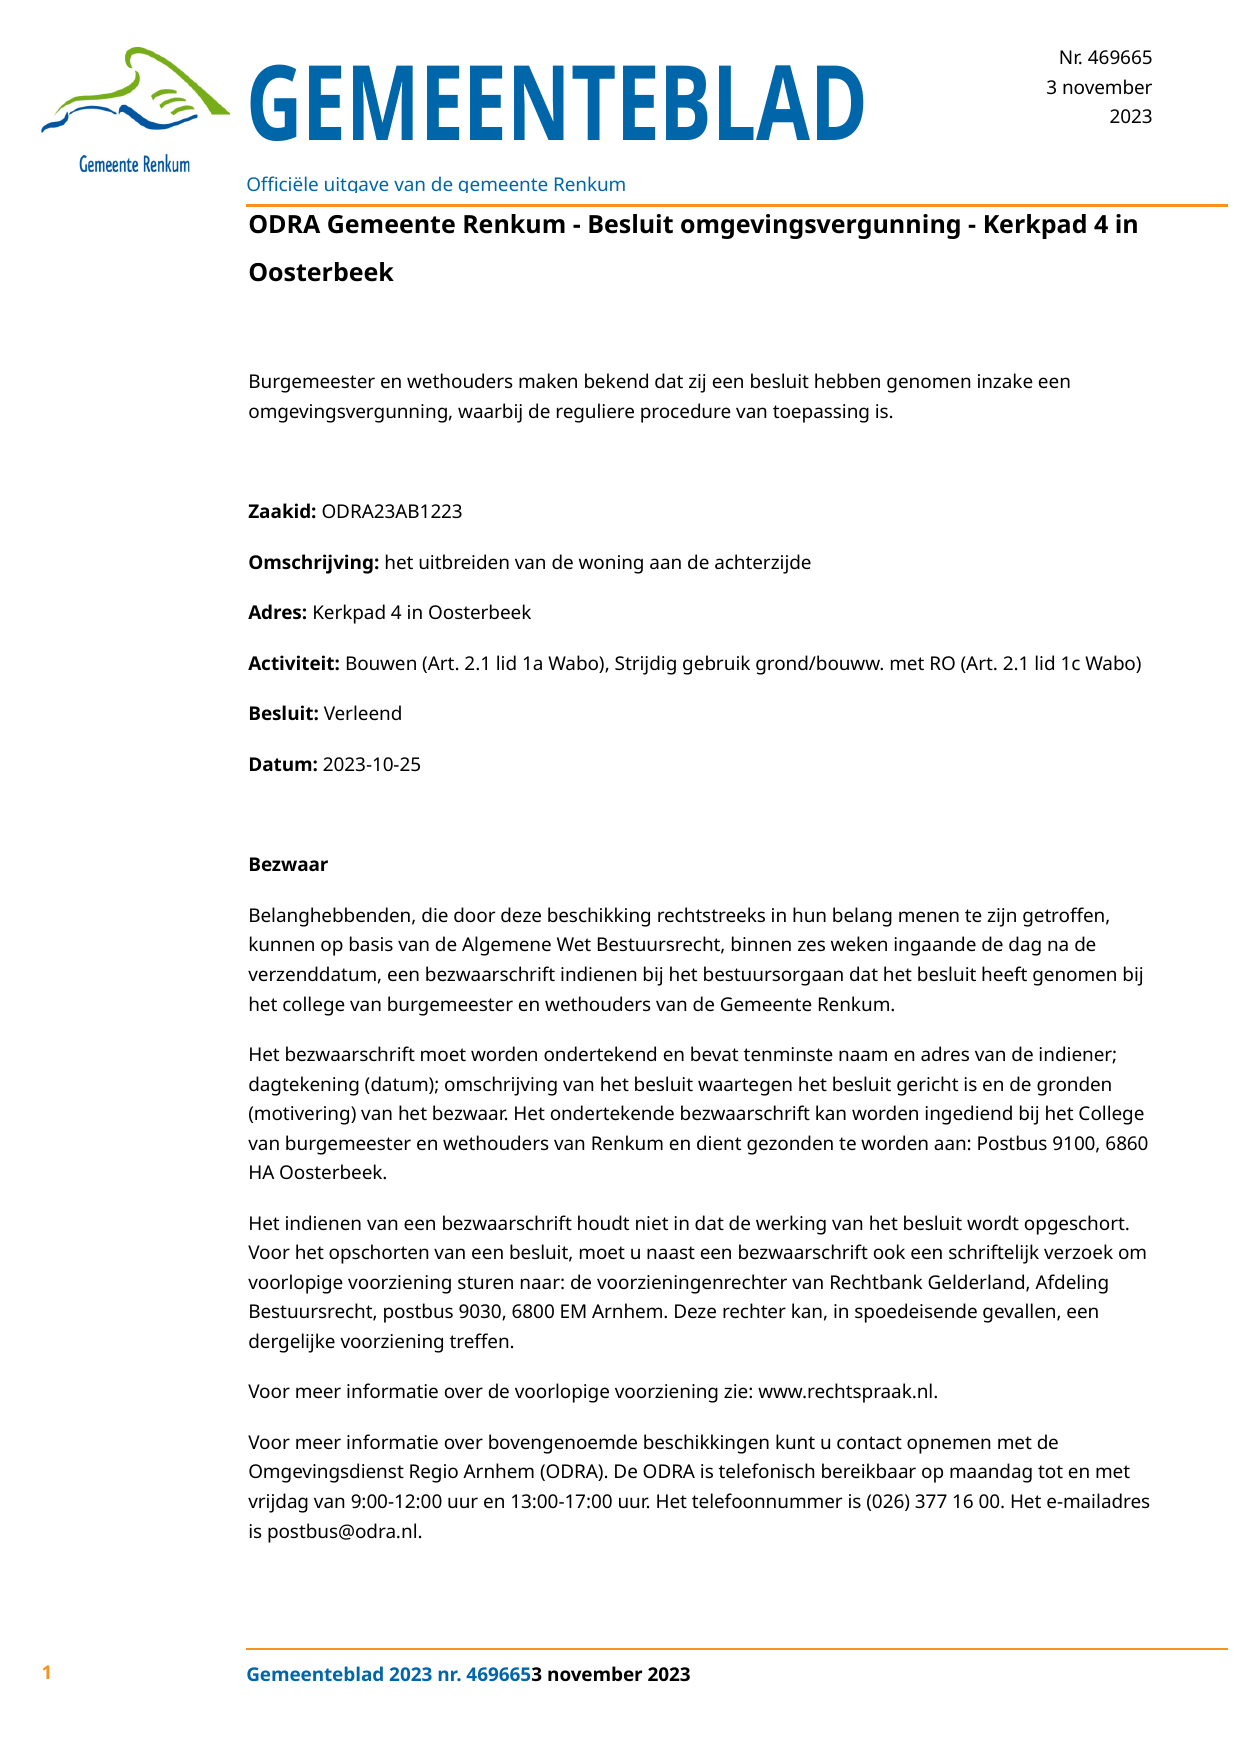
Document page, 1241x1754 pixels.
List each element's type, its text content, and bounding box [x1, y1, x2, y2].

text Activiteit: Bouwen (Art. 2.1 lid 1a Wabo), Strijdig gebruik grond/bouww. met RO (Art. 2.1 lid 1c Wabo) [248, 650, 1152, 676]
text Datum: 2023-10-25 [248, 751, 1152, 777]
text Burgemeester en wethouders maken bekend dat zij een besluit hebben genomen inzake een omgevingsvergunning, waarbij de reguliere procedure van toepassing is. [248, 368, 1152, 424]
text Voor meer informatie over de voorlopige voorziening zie: www.rechtspraak.nl. [248, 1379, 1152, 1404]
text Het indienen van een bezwaarschrift houdt niet in dat de werking van het besluit wordt opgeschort. Voor het opschorten van een besluit, moet u naast een bezwaarschrift ook een schriftelijk verzoek om voorlopige voorziening sturen naar: de voorzieningenrechter van Rechtbank Gelderland, Afdeling Bestuursrecht, postbus 9030, 6800 EM Arnhem. Deze rechter kan, in spoedeisende gevallen, een dergelijke voorziening treffen. [248, 1210, 1152, 1354]
text Belanghebbenden, die door deze beschikking rechtstreeks in hun belang menen te zijn getroffen, kunnen op basis van de Algemene Wet Bestuursrecht, binnen zes weken ingaande de dag na de verzenddatum, een bezwaarschrift indienen bij het bestuursorgaan dat het besluit heeft genomen bij het college van burgemeester en wethouders van de Gemeente Renkum. [248, 902, 1152, 1017]
text ODRA Gemeente Renkum - Besluit omgevingsvergunning - Kerkpad 4 in Oosterbeek [248, 207, 1152, 288]
text Adres: Kerkpad 4 in Oosterbeek [248, 599, 1152, 625]
text Besluit: Verleend [248, 700, 1152, 726]
text Voor meer informatie over bovengenoemde beschikkingen kunt u contact opnemen met de Omgevingsdienst Regio Arnhem (ODRA). De ODRA is telefonisch bereikbaar op maandag tot en met vrijdag van 9:00-12:00 uur en 13:00-17:00 uur. Het telefoonnummer is (026) 377 16 00. Het e-mailadres is postbus@odra.nl. [248, 1429, 1152, 1544]
text Het bezwaarschrift moet worden ondertekend en bevat tenminste naam en adres van de indiener; dagtekening (datum); omschrijving van het besluit waartegen het besluit gericht is en de gronden (motivering) van het bezwaar. Het ondertekende bezwaarschrift kan worden ingediend bij het College van burgemeester en wethouders van Renkum en dient gezonden te worden aan: Postbus 9100, 6860 HA Oosterbeek. [248, 1041, 1152, 1185]
picture [41, 47, 231, 172]
text Bezwaar [248, 852, 1152, 877]
text Zaakid: ODRA23AB1223 [248, 499, 1152, 524]
text Omschrijving: het uitbreiden van de woning aan de achterzijde [248, 549, 1152, 575]
